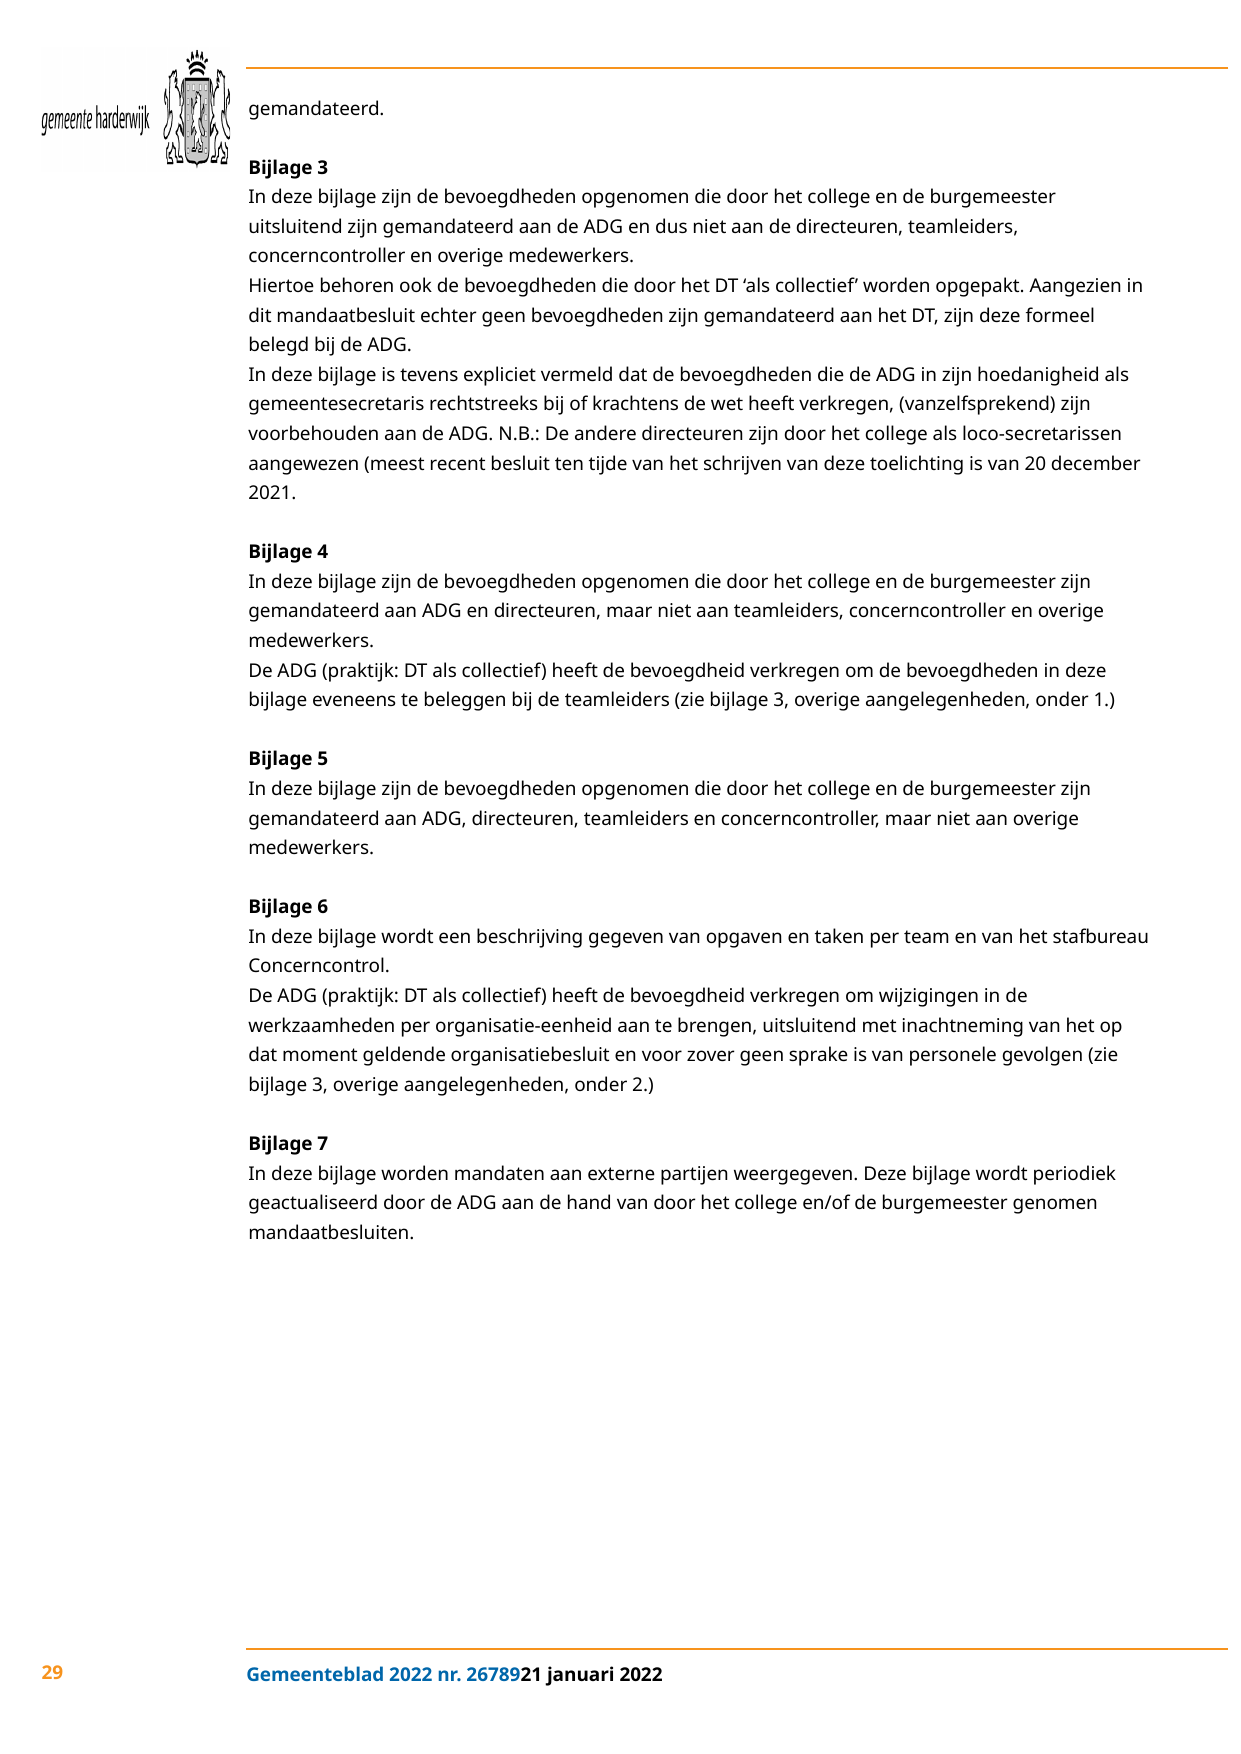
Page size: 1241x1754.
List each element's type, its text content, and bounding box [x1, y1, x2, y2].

text In deze bijlage wordt een beschrijving gegeven van opgaven en taken per team en van het stafbureau Concerncontrol. [248, 923, 1152, 978]
text De ADG (praktijk: DT als collectief) heeft de bevoegdheid verkregen om wijzigingen in de werkzaamheden per organisatie-eenheid aan te brengen, uitsluitend met inachtneming van het op dat moment geldende organisatiebesluit en voor zover geen sprake is van personele gevolgen (zie bijlage 3, overige aangelegenheden, onder 2.) [248, 982, 1152, 1097]
text De ADG (praktijk: DT als collectief) heeft de bevoegdheid verkregen om de bevoegdheden in deze bijlage eveneens te beleggen bij de teamleiders (zie bijlage 3, overige aangelegenheden, onder 1.) [248, 657, 1152, 712]
text In deze bijlage worden mandaten aan externe partijen weergegeven. Deze bijlage wordt periodiek geactualiseerd door de ADG aan de hand van door het college en/of de burgemeester genomen mandaatbesluiten. [248, 1160, 1152, 1245]
text In deze bijlage zijn de bevoegdheden opgenomen die door het college en de burgemeester zijn gemandateerd aan ADG en directeuren, maar niet aan teamleiders, concerncontroller en overige medewerkers. [248, 568, 1152, 653]
text Hiertoe behoren ook de bevoegdheden die door het DT ‘als collectief’ worden opgepakt. Aangezien in dit mandaatbesluit echter geen bevoegdheden zijn gemandateerd aan het DT, zijn deze formeel belegd bij de ADG. [248, 272, 1152, 357]
text gemandateerd. [248, 95, 1152, 121]
text Bijlage 7 [248, 1130, 1152, 1156]
text Bijlage 6 [248, 893, 1152, 919]
text In deze bijlage zijn de bevoegdheden opgenomen die door het college en de burgemeester uitsluitend zijn gemandateerd aan de ADG en dus niet aan de directeuren, teamleiders, concerncontroller en overige medewerkers. [248, 183, 1152, 268]
text Bijlage 3 [248, 154, 1152, 180]
picture [41, 47, 231, 172]
text Bijlage 4 [248, 538, 1152, 564]
text Bijlage 5 [248, 746, 1152, 771]
text In deze bijlage zijn de bevoegdheden opgenomen die door het college en de burgemeester zijn gemandateerd aan ADG, directeuren, teamleiders en concerncontroller, maar niet aan overige medewerkers. [248, 775, 1152, 860]
text In deze bijlage is tevens expliciet vermeld dat de bevoegdheden die de ADG in zijn hoedanigheid als gemeentesecretaris rechtstreeks bij of krachtens de wet heeft verkregen, (vanzelfsprekend) zijn voorbehouden aan de ADG. N.B.: De andere directeuren zijn door het college als loco-secretarissen aangewezen (meest recent besluit ten tijde van het schrijven van deze toelichting is van 20 december 2021. [248, 361, 1152, 505]
